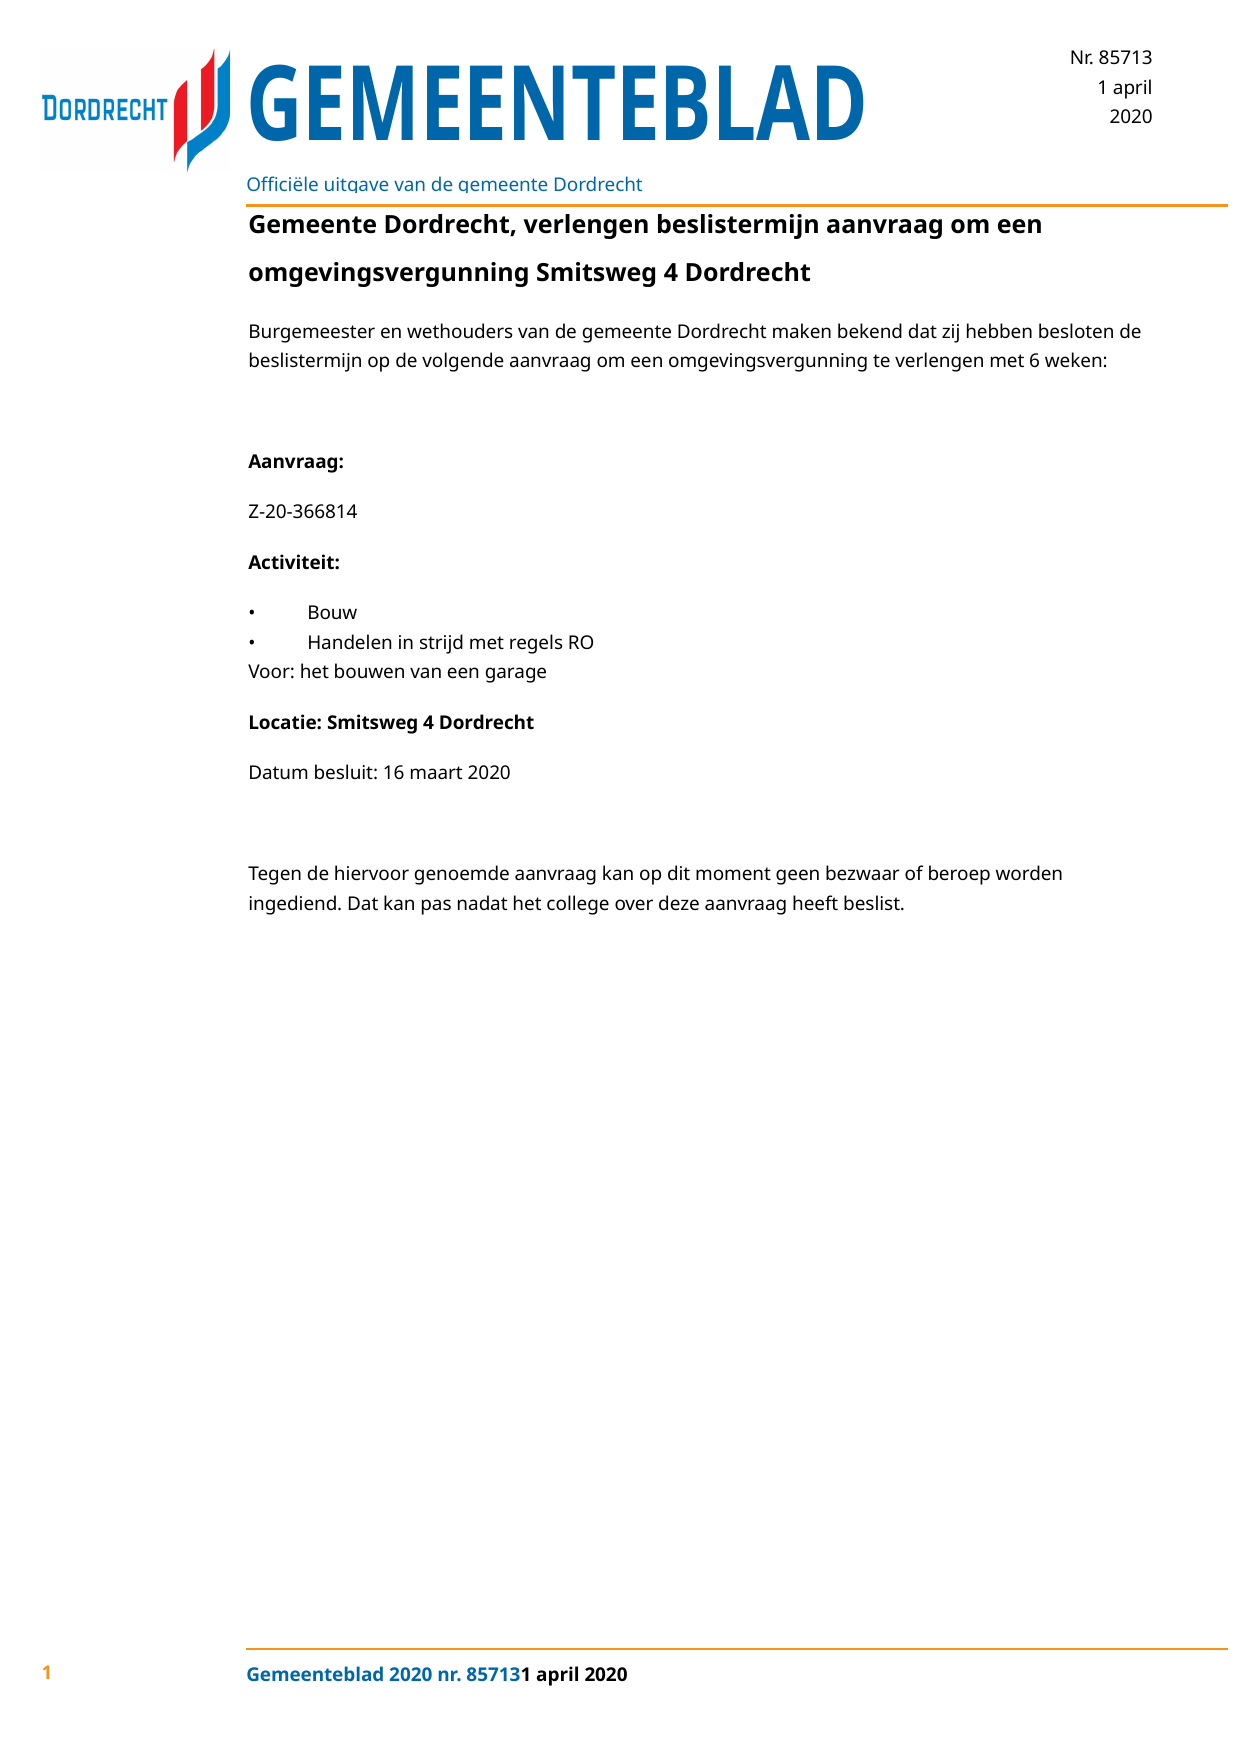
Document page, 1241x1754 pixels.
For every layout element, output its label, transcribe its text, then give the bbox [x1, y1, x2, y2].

text Locatie: Smitsweg 4 Dordrecht [248, 709, 1152, 735]
text Aanvraag: [248, 448, 1152, 474]
text Tegen de hiervoor genoemde aanvraag kan op dit moment geen bezwaar of beroep worden ingediend. Dat kan pas nadat het college over deze aanvraag heeft beslist. [248, 860, 1152, 916]
text Gemeente Dordrecht, verlengen beslistermijn aanvraag om een omgevingsvergunning Smitsweg 4 Dordrecht [248, 207, 1152, 288]
text Voor: het bouwen van een garage [248, 659, 1152, 684]
picture [41, 47, 231, 172]
text Z-20-366814 [248, 499, 1152, 524]
list Bouw [248, 599, 1152, 625]
list Handelen in strijd met regels RO [248, 629, 1152, 655]
text Burgemeester en wethouders van de gemeente Dordrecht maken bekend dat zij hebben besloten de beslistermijn op de volgende aanvraag om een omgevingsvergunning te verlengen met 6 weken: [248, 318, 1152, 373]
text Activiteit: [248, 549, 1152, 575]
text Datum besluit: 16 maart 2020 [248, 759, 1152, 785]
